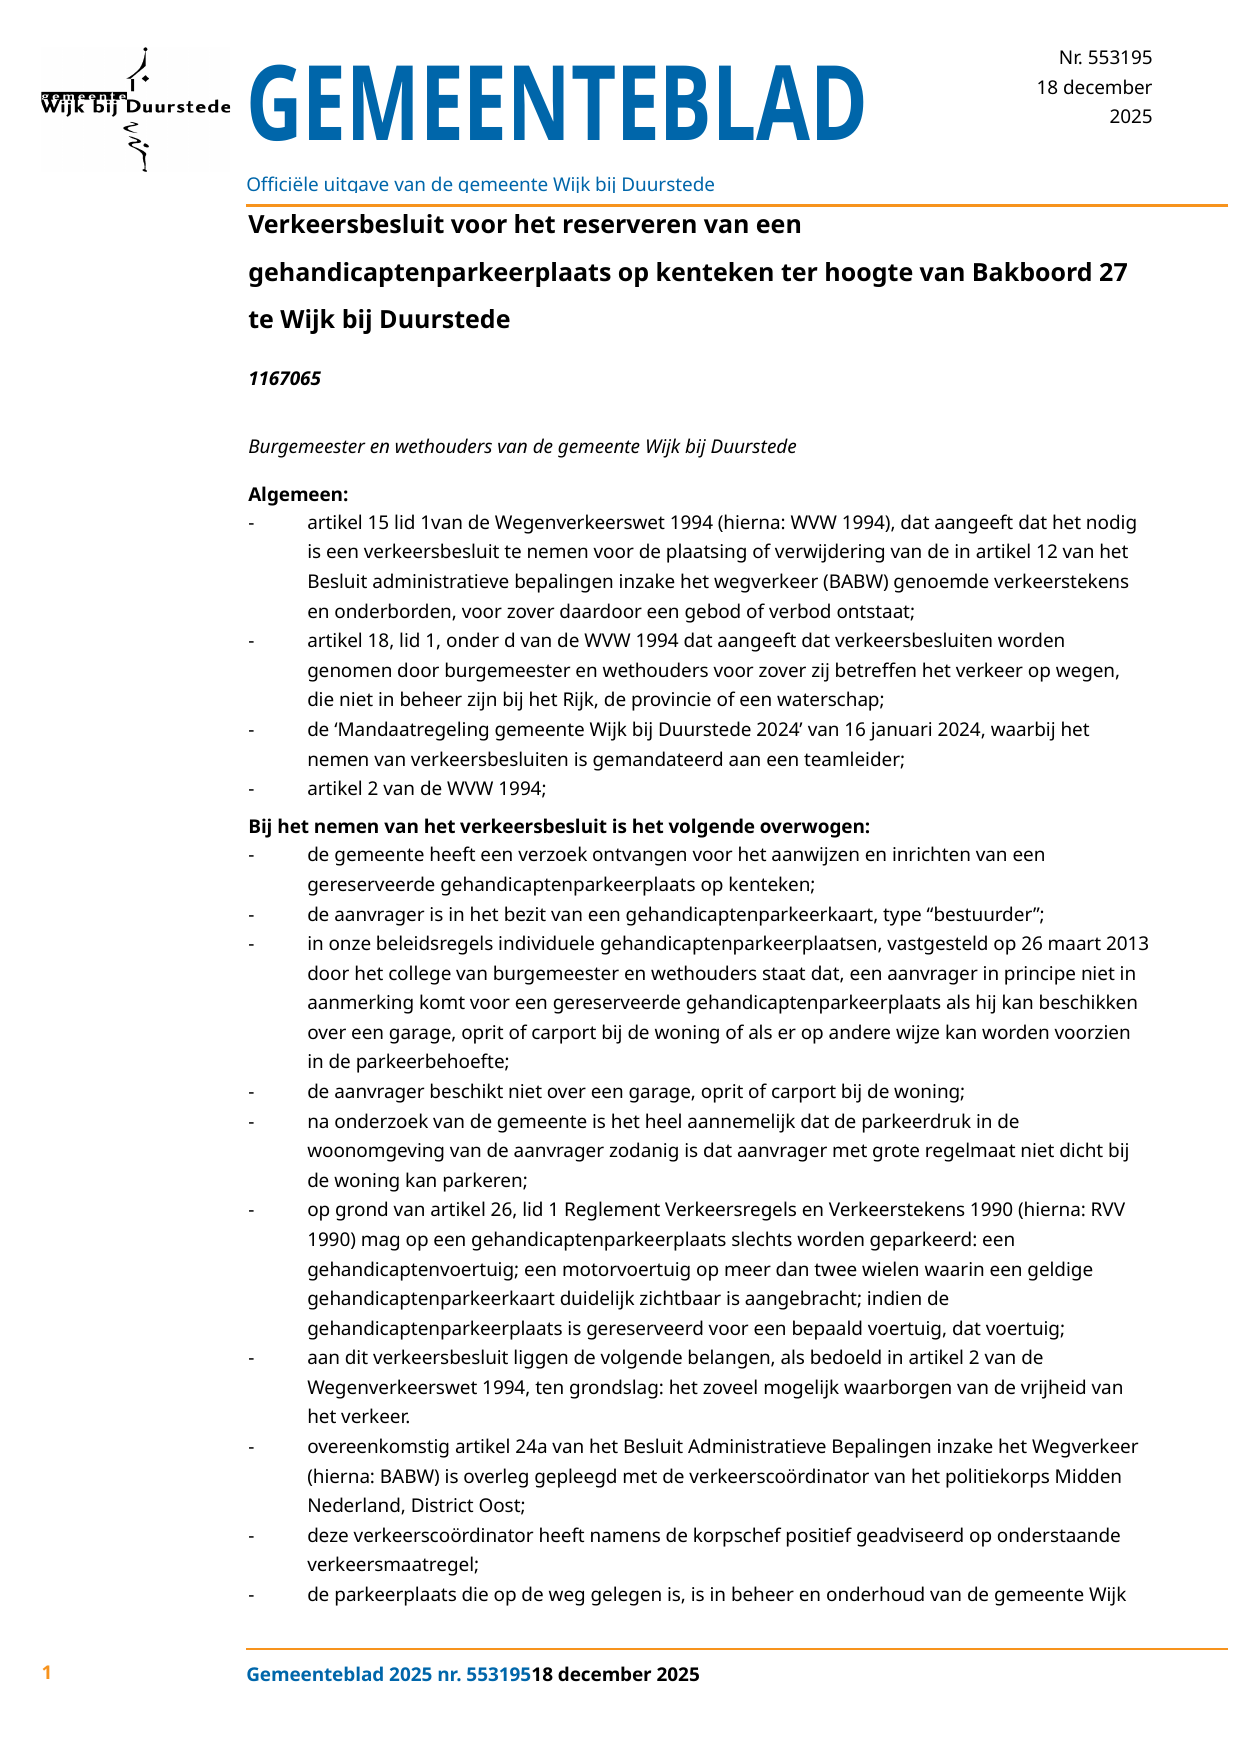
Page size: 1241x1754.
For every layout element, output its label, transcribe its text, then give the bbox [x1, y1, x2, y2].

text Bij het nemen van het verkeersbesluit is het volgende overwogen: [248, 813, 1152, 839]
list na onderzoek van de gemeente is het heel aannemelijk dat de parkeerdruk in de woonomgeving van de aanvrager zodanig is dat aanvrager met grote regelmaat niet dicht bij de woning kan parkeren; [248, 1108, 1152, 1193]
text Algemeen: [248, 481, 1152, 507]
list de aanvrager beschikt niet over een garage, oprit of carport bij de woning; [248, 1078, 1152, 1104]
list overeenkomstig artikel 24a van het Besluit Administratieve Bepalingen inzake het Wegverkeer (hierna: BABW) is overleg gepleegd met de verkeerscoördinator van het politiekorps Midden Nederland, District Oost; [248, 1433, 1152, 1518]
text Burgemeester en wethouders van de gemeente Wijk bij Duurstede [248, 433, 1152, 459]
list de ‘Mandaatregeling gemeente Wijk bij Duurstede 2024’ van 16 januari 2024, waarbij het nemen van verkeersbesluiten is gemandateerd aan een teamleider; [248, 716, 1152, 772]
list de parkeerplaats die op de weg gelegen is, is in beheer en onderhoud van de gemeente Wijk [248, 1581, 1152, 1607]
list artikel 18, lid 1, onder d van de WVW 1994 dat aangeeft dat verkeersbesluiten worden genomen door burgemeester en wethouders voor zover zij betreffen het verkeer op wegen, die niet in beheer zijn bij het Rijk, de provincie of een waterschap; [248, 627, 1152, 712]
text 1167065 [248, 366, 1152, 391]
list deze verkeerscoördinator heeft namens de korpschef positief geadviseerd op onderstaande verkeersmaatregel; [248, 1522, 1152, 1577]
list de aanvrager is in het bezit van een gehandicaptenparkeerkaart, type “bestuurder”; [248, 901, 1152, 927]
list aan dit verkeersbesluit liggen de volgende belangen, als bedoeld in artikel 2 van de Wegenverkeerswet 1994, ten grondslag: het zoveel mogelijk waarborgen van de vrijheid van het verkeer. [248, 1344, 1152, 1429]
list in onze beleidsregels individuele gehandicaptenparkeerplaatsen, vastgesteld op 26 maart 2013 door het college van burgemeester en wethouders staat dat, een aanvrager in principe niet in aanmerking komt voor een gereserveerde gehandicaptenparkeerplaats als hij kan beschikken over een garage, oprit of carport bij de woning of als er op andere wijze kan worden voorzien in de parkeerbehoefte; [248, 930, 1152, 1074]
list op grond van artikel 26, lid 1 Reglement Verkeersregels en Verkeerstekens 1990 (hierna: RVV 1990) mag op een gehandicaptenparkeerplaats slechts worden geparkeerd: een gehandicaptenvoertuig; een motorvoertuig op meer dan twee wielen waarin een geldige gehandicaptenparkeerkaart duidelijk zichtbaar is aangebracht; indien de gehandicaptenparkeerplaats is gereserveerd voor een bepaald voertuig, dat voertuig; [248, 1197, 1152, 1341]
list artikel 2 van de WVW 1994; [248, 775, 1152, 801]
text Verkeersbesluit voor het reserveren van een gehandicaptenparkeerplaats op kenteken ter hoogte van Bakboord 27 te Wijk bij Duurstede [248, 207, 1152, 336]
list de gemeente heeft een verzoek ontvangen voor het aanwijzen en inrichten van een gereserveerde gehandicaptenparkeerplaats op kenteken; [248, 842, 1152, 897]
list artikel 15 lid 1van de Wegenverkeerswet 1994 (hierna: WVW 1994), dat aangeeft dat het nodig is een verkeersbesluit te nemen voor de plaatsing of verwijdering van de in artikel 12 van het Besluit administratieve bepalingen inzake het wegverkeer (BABW) genoemde verkeerstekens en onderborden, voor zover daardoor een gebod of verbod ontstaat; [248, 509, 1152, 624]
picture [41, 47, 231, 172]
